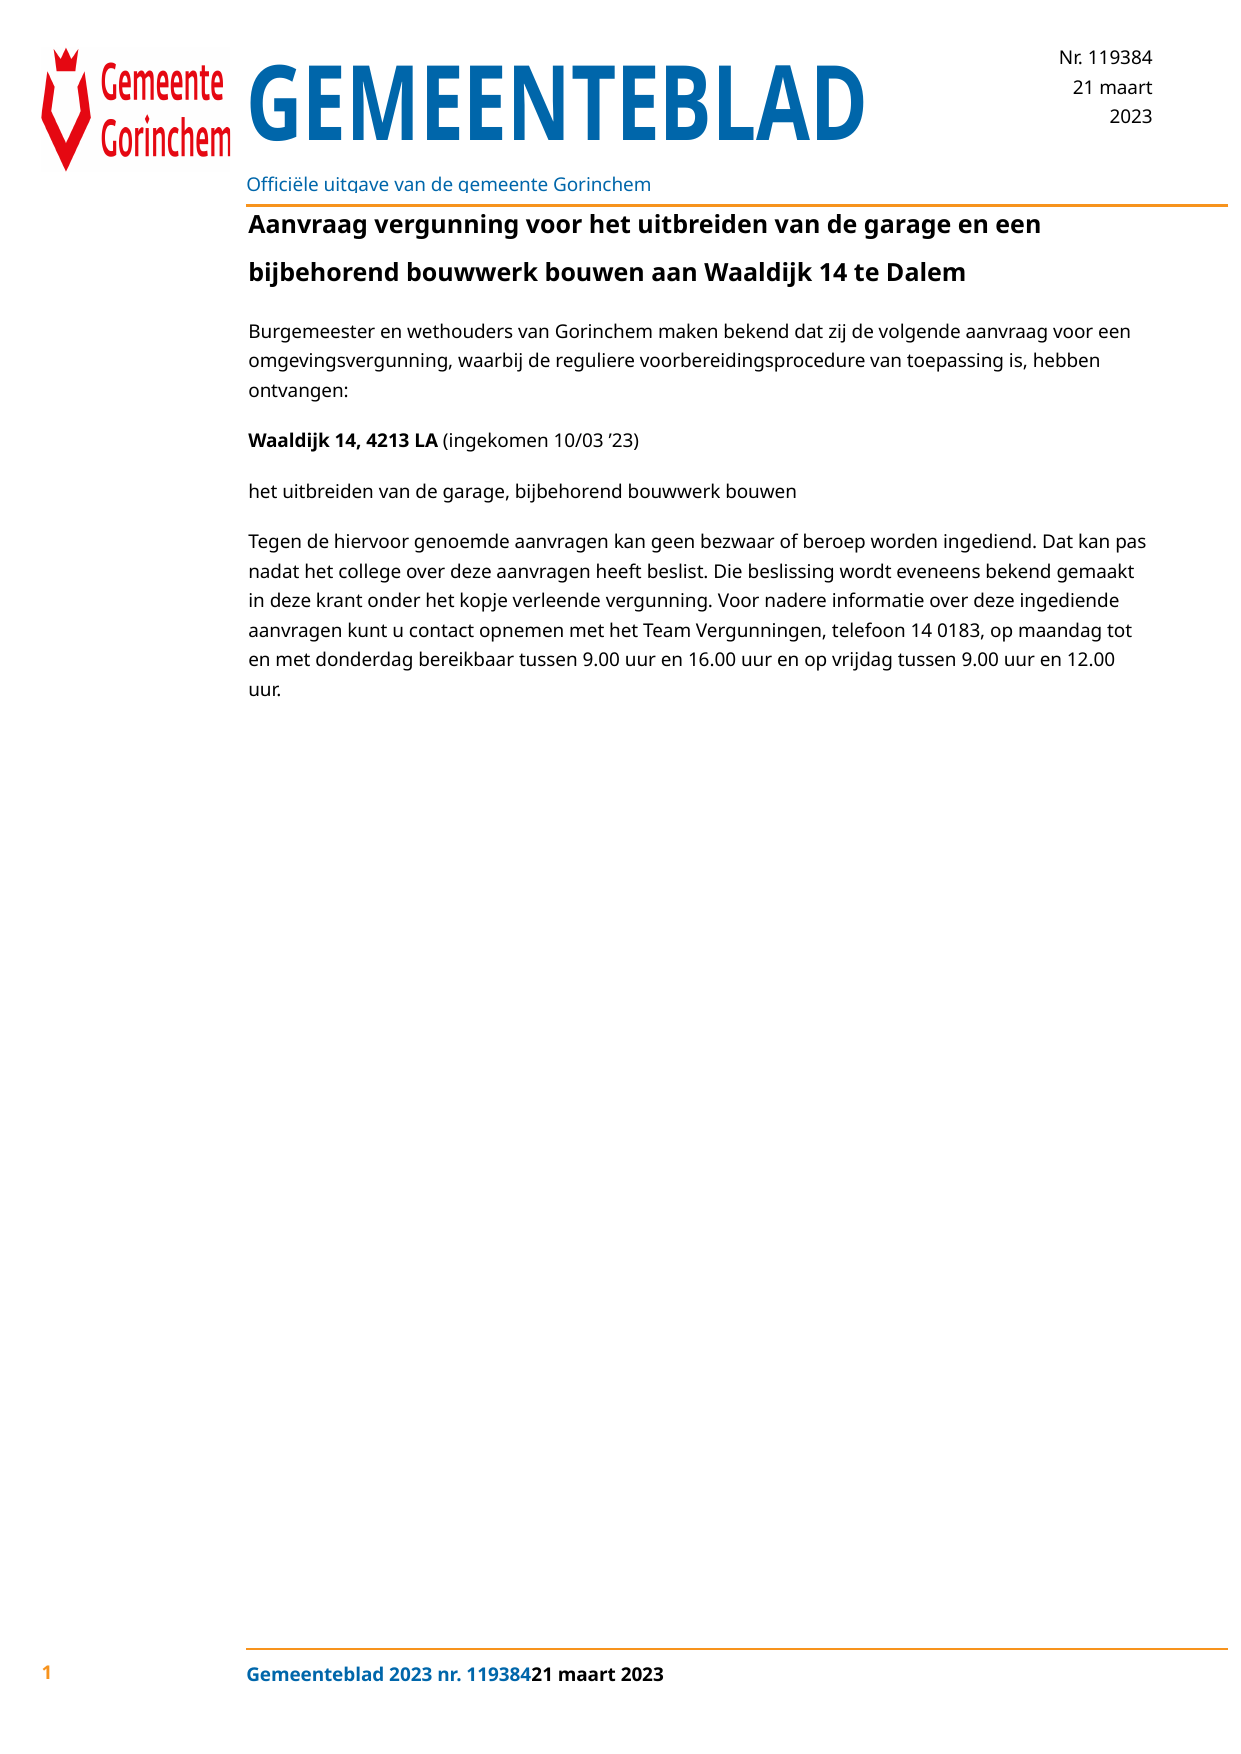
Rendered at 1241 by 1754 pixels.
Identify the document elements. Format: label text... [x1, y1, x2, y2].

text het uitbreiden van de garage, bijbehorend bouwwerk bouwen [248, 478, 1152, 504]
text Waaldijk 14, 4213 LA (ingekomen 10/03 ’23) [248, 427, 1152, 453]
text Aanvraag vergunning voor het uitbreiden van de garage en een bijbehorend bouwwerk bouwen aan Waaldijk 14 te Dalem [248, 207, 1152, 288]
text Burgemeester en wethouders van Gorinchem maken bekend dat zij de volgende aanvraag voor een omgevingsvergunning, waarbij de reguliere voorbereidingsprocedure van toepassing is, hebben ontvangen: [248, 318, 1152, 403]
text Tegen de hiervoor genoemde aanvragen kan geen bezwaar of beroep worden ingediend. Dat kan pas nadat het college over deze aanvragen heeft beslist. Die beslissing wordt eveneens bekend gemaakt in deze krant onder het kopje verleende vergunning. Voor nadere informatie over deze ingediende aanvragen kunt u contact opnemen met het Team Vergunningen, telefoon 14 0183, op maandag tot en met donderdag bereikbaar tussen 9.00 uur en 16.00 uur en op vrijdag tussen 9.00 uur en 12.00 uur. [248, 528, 1152, 702]
picture [41, 47, 231, 172]
